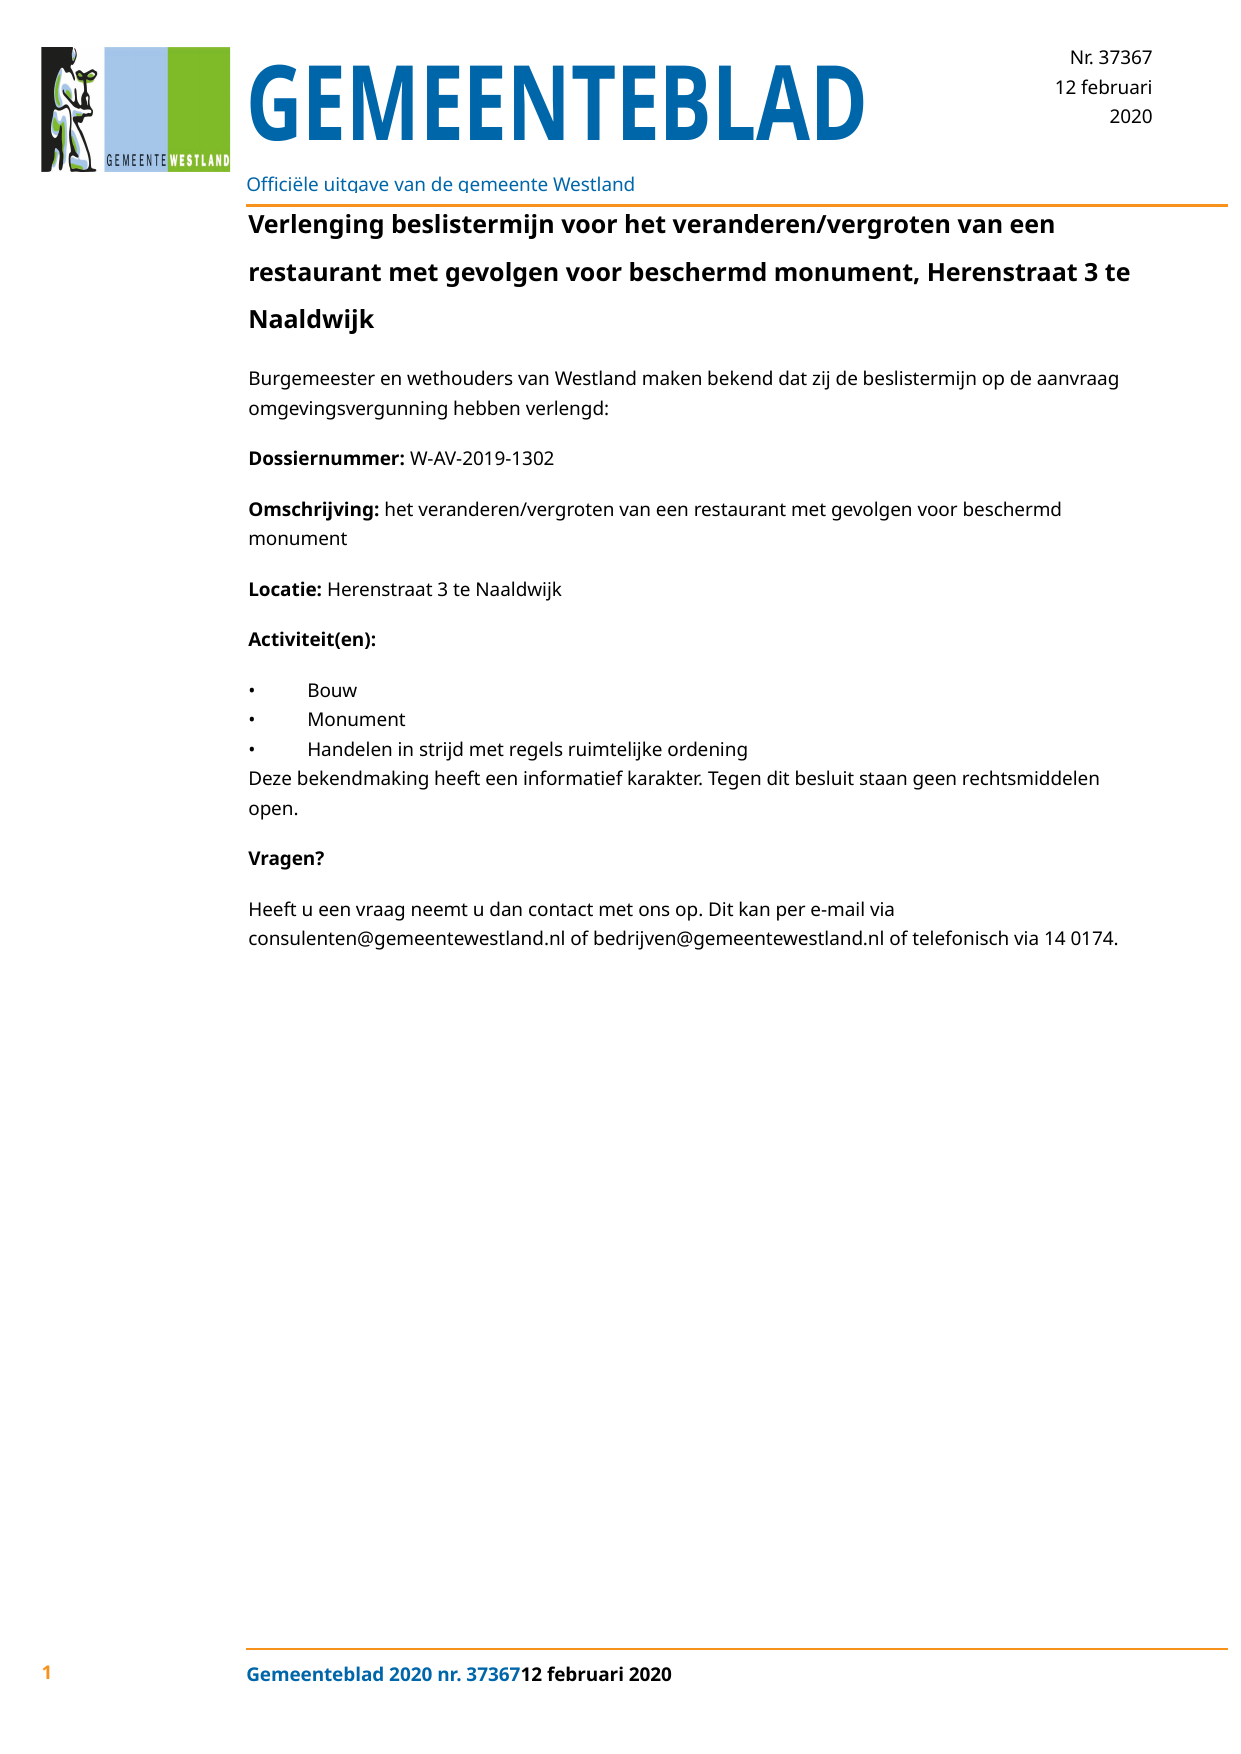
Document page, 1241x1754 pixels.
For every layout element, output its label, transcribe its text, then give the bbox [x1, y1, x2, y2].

list Monument [248, 706, 1152, 732]
text Verlenging beslistermijn voor het veranderen/vergroten van een restaurant met gevolgen voor beschermd monument, Herenstraat 3 te Naaldwijk [248, 207, 1152, 336]
text Dossiernummer: W-AV-2019-1302 [248, 446, 1152, 471]
picture [41, 47, 231, 172]
text Omschrijving: het veranderen/vergroten van een restaurant met gevolgen voor beschermd monument [248, 496, 1152, 551]
list Bouw [248, 677, 1152, 702]
text Heeft u een vraag neemt u dan contact met ons op. Dit kan per e-mail via consulenten@gemeentewestland.nl of bedrijven@gemeentewestland.nl of telefonisch via 14 0174. [248, 896, 1152, 951]
text Locatie: Herenstraat 3 te Naaldwijk [248, 576, 1152, 602]
text Activiteit(en): [248, 626, 1152, 652]
text Vragen? [248, 846, 1152, 871]
text Deze bekendmaking heeft een informatief karakter. Tegen dit besluit staan geen rechtsmiddelen open. [248, 766, 1152, 821]
list Handelen in strijd met regels ruimtelijke ordening [248, 736, 1152, 762]
text Burgemeester en wethouders van Westland maken bekend dat zij de beslistermijn op de aanvraag omgevingsvergunning hebben verlengd: [248, 366, 1152, 421]
